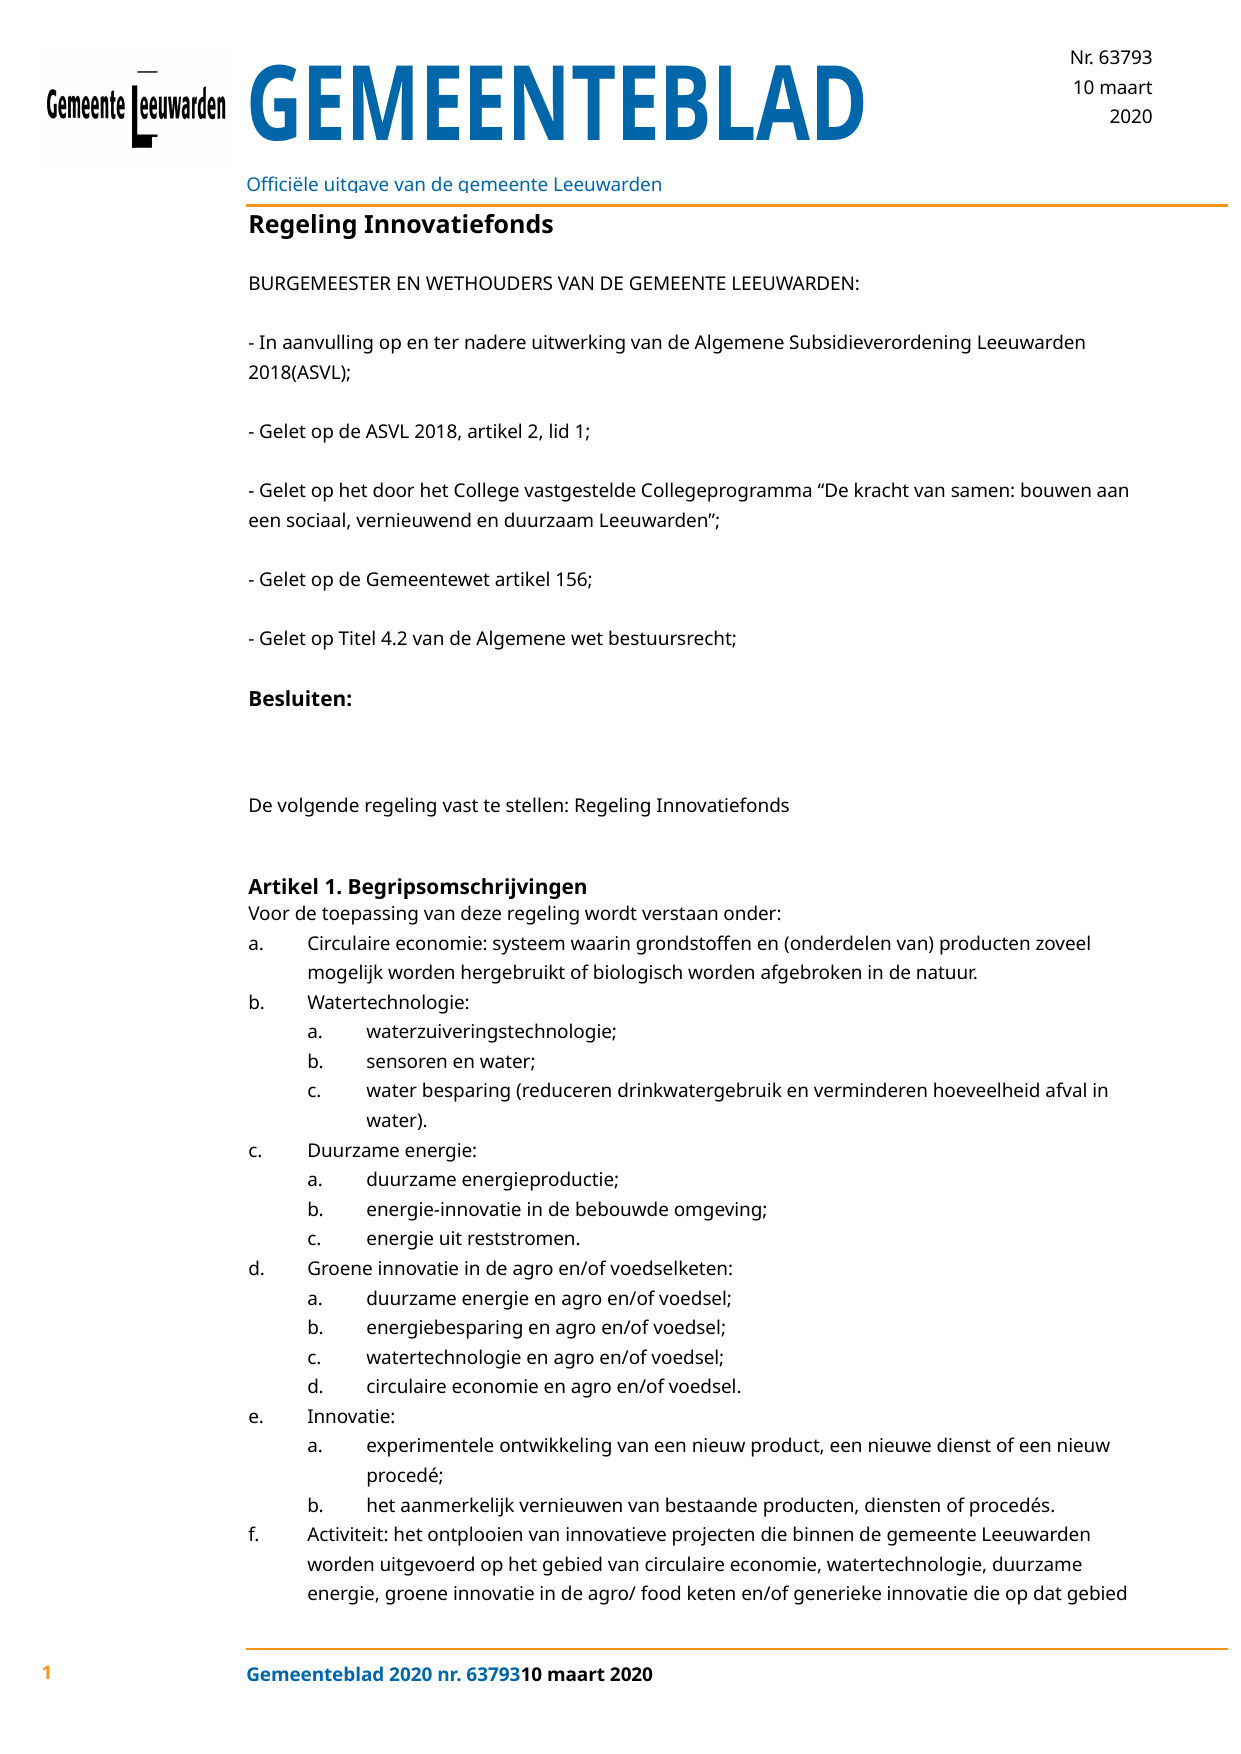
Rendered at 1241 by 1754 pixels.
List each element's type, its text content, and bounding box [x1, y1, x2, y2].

text - Gelet op het door het College vastgestelde Collegeprogramma “De kracht van samen: bouwen aan een sociaal, vernieuwend en duurzaam Leeuwarden”; [248, 477, 1152, 533]
list Innovatie: [248, 1403, 1152, 1429]
picture [41, 47, 231, 172]
text - Gelet op de ASVL 2018, artikel 2, lid 1; [248, 418, 1152, 444]
list watertechnologie en agro en/of voedsel; [307, 1344, 1152, 1370]
list Circulaire economie: systeem waarin grondstoffen en (onderdelen van) producten zoveel mogelijk worden hergebruikt of biologisch worden afgebroken in de natuur. [248, 930, 1152, 985]
list duurzame energie en agro en/of voedsel; [307, 1285, 1152, 1311]
text De volgende regeling vast te stellen: Regeling Innovatiefonds [248, 792, 1152, 817]
list energiebesparing en agro en/of voedsel; [307, 1314, 1152, 1340]
text - In aanvulling op en ter nadere uitwerking van de Algemene Subsidieverordening Leeuwarden 2018(ASVL); [248, 329, 1152, 385]
list sensoren en water; [307, 1048, 1152, 1074]
list Duurzame energie: [248, 1137, 1152, 1163]
text - Gelet op Titel 4.2 van de Algemene wet bestuursrecht; [248, 625, 1152, 651]
text Besluiten: [248, 684, 1152, 713]
text - Gelet op de Gemeentewet artikel 156; [248, 566, 1152, 592]
list Watertechnologie: [248, 989, 1152, 1015]
list Groene innovatie in de agro en/of voedselketen: [248, 1255, 1152, 1281]
list experimentele ontwikkeling van een nieuw product, een nieuwe dienst of een nieuw procedé; [307, 1433, 1152, 1488]
list water besparing (reduceren drinkwatergebruik en verminderen hoeveelheid afval in water). [307, 1078, 1152, 1133]
list Activiteit: het ontplooien van innovatieve projecten die binnen de gemeente Leeuwarden worden uitgevoerd op het gebied van circulaire economie, watertechnologie, duurzame energie, groene innovatie in de agro/ food keten en/of generieke innovatie die op dat gebied [248, 1521, 1152, 1606]
text Artikel 1. Begripsomschrijvingen [248, 872, 1152, 900]
list duurzame energieproductie; [307, 1166, 1152, 1192]
list waterzuiveringstechnologie; [307, 1018, 1152, 1044]
list het aanmerkelijk vernieuwen van bestaande producten, diensten of procedés. [307, 1492, 1152, 1518]
text Regeling Innovatiefonds [248, 207, 1152, 241]
list energie-innovatie in de bebouwde omgeving; [307, 1196, 1152, 1222]
text Voor de toepassing van deze regeling wordt verstaan onder: [248, 900, 1152, 926]
list energie uit reststromen. [307, 1226, 1152, 1251]
text BURGEMEESTER EN WETHOUDERS VAN DE GEMEENTE LEEUWARDEN: [248, 270, 1152, 296]
list circulaire economie en agro en/of voedsel. [307, 1373, 1152, 1399]
